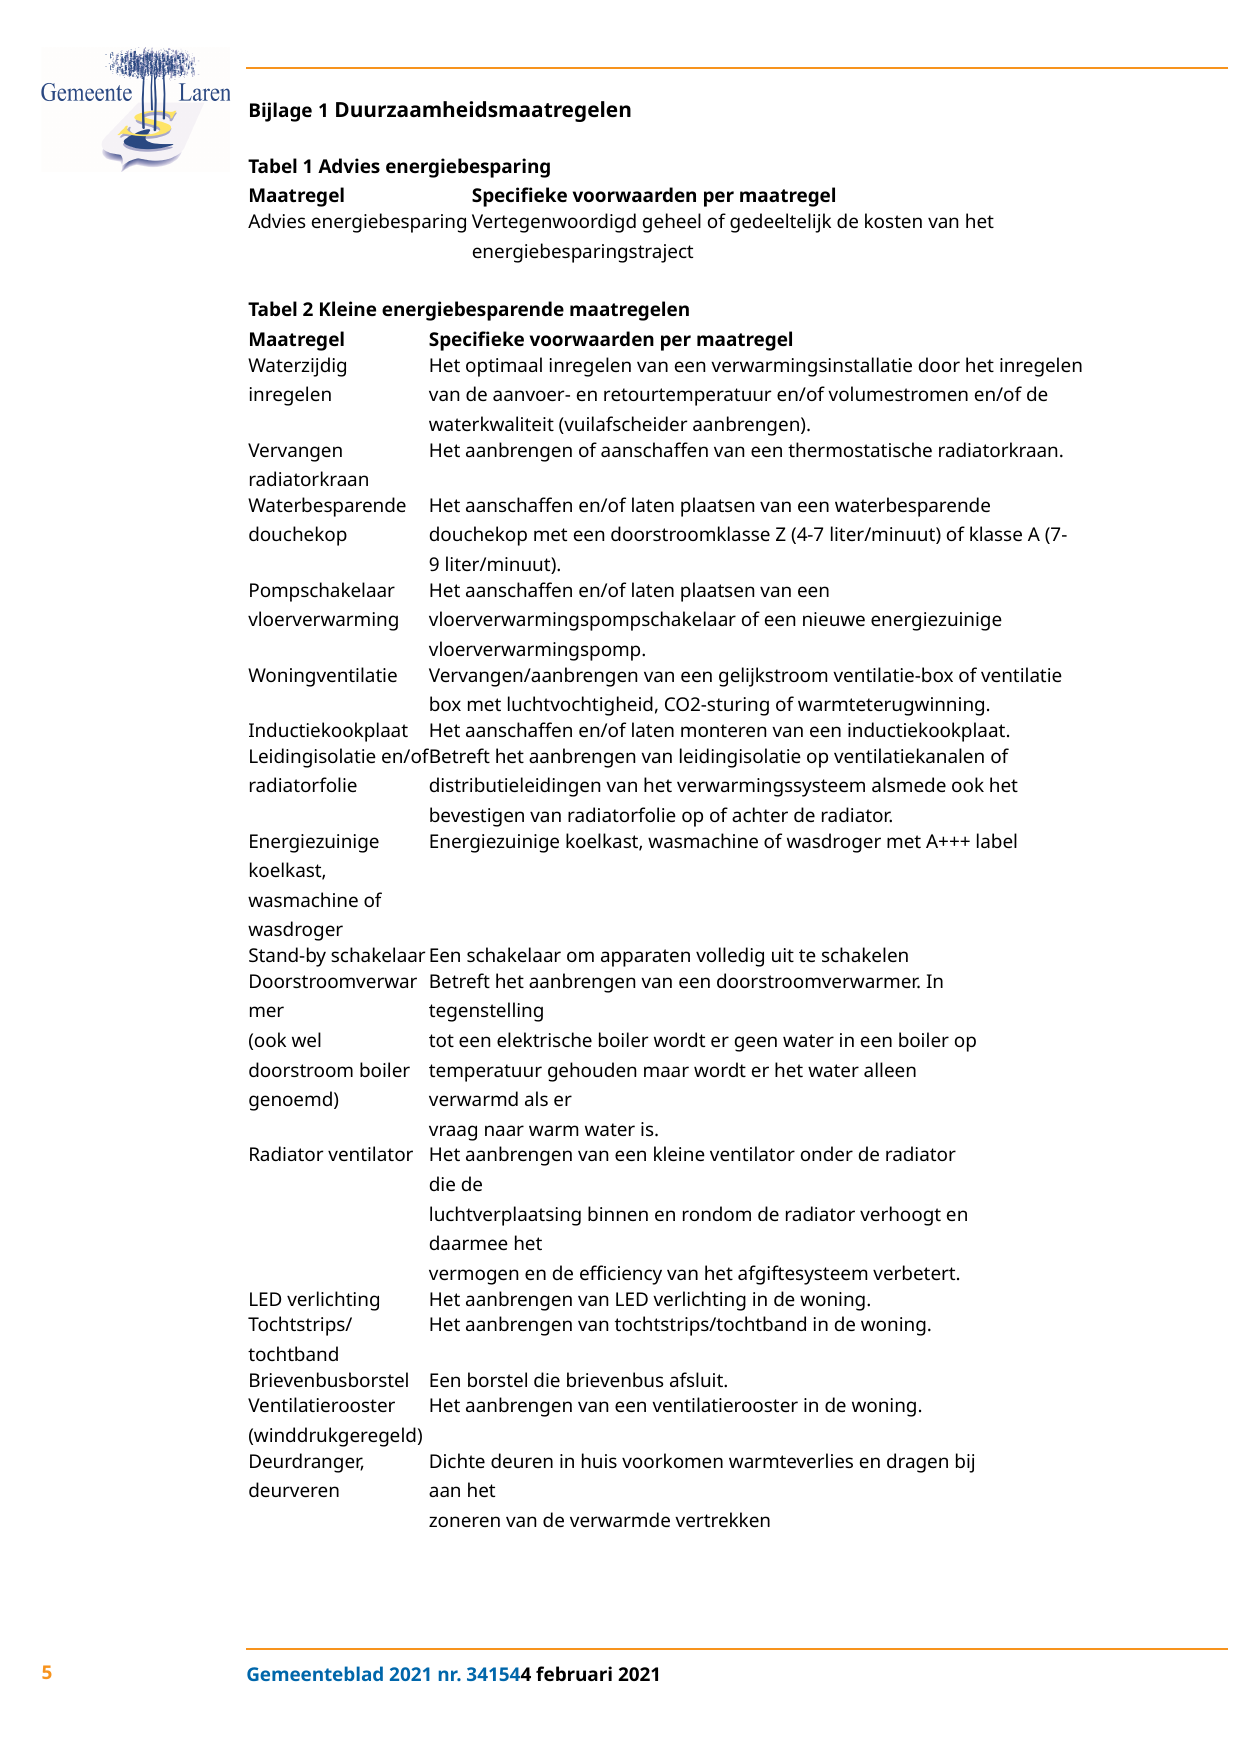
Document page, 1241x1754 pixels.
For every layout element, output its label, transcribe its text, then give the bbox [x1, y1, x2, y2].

table_header Specifieke voorwaarden per maatregel [429, 326, 1152, 352]
table_cell Radiator ventilator [248, 1142, 429, 1286]
table_cell Het aanbrengen of aanschaffen van een thermostatische radiatorkraan. [429, 437, 1152, 492]
table_cell Betreft het aanbrengen van leidingisolatie op ventilatiekanalen of distributieleidingen van het verwarmingssysteem alsmede ook het bevestigen van radiatorfolie op of achter de radiator. [429, 743, 1152, 828]
table_cell Het aanschaffen en/of laten plaatsen van een vloerverwarmingspompschakelaar of een nieuwe energiezuinige vloerverwarmingspomp. [429, 577, 1152, 662]
table_cell Het aanschaffen en/of laten monteren van een inductiekookplaat. [429, 717, 1152, 743]
table_cell Betreft het aanbrengen van een doorstroomverwarmer. In tegenstelling tot een elektrische boiler wordt er geen water in een boiler op temperatuur gehouden maar wordt er het water alleen verwarmd als er vraag naar warm water is. [429, 968, 985, 1142]
table_cell Inductiekookplaat [248, 717, 429, 743]
table_cell Dichte deuren in huis voorkomen warmteverlies en dragen bij aan het zoneren van de verwarmde vertrekken [429, 1448, 985, 1533]
table_cell Het aanbrengen van tochtstrips/tochtband in de woning. [429, 1311, 985, 1367]
table_cell Het optimaal inregelen van een verwarmingsinstallatie door het inregelen van de aanvoer- en retourtemperatuur en/of volumestromen en/of de waterkwaliteit (vuilafscheider aanbrengen). [429, 352, 1152, 437]
table_cell Het aanbrengen van een ventilatierooster in de woning. [429, 1393, 985, 1448]
table_header Specifieke voorwaarden per maatregel [472, 183, 1152, 208]
table_cell Doorstroomverwarmer (ook wel doorstroom boiler genoemd) [248, 968, 429, 1142]
table_cell Waterzijdig inregelen [248, 352, 429, 437]
table_cell Deurdranger, deurveren [248, 1448, 429, 1533]
table_cell Het aanbrengen van LED verlichting in de woning. [429, 1286, 985, 1311]
table_cell Ventilatierooster (winddrukgeregeld) [248, 1393, 429, 1448]
table_cell Vertegenwoordigd geheel of gedeeltelijk de kosten van het energiebesparingstraject [472, 208, 1152, 264]
table_cell Het aanbrengen van een kleine ventilator onder de radiator die de luchtverplaatsing binnen en rondom de radiator verhoogt en daarmee het vermogen en de efficiency van het afgiftesysteem verbetert. [429, 1142, 985, 1286]
text Bijlage 1 Duurzaamheidsmaatregelen [248, 95, 1152, 123]
text Tabel 2 Kleine energiebesparende maatregelen [248, 296, 1152, 322]
table_cell Woningventilatie [248, 662, 429, 717]
table_header Maatregel [248, 326, 429, 352]
table_cell Leidingisolatie en/of radiatorfolie [248, 743, 429, 828]
table_cell Vervangen/aanbrengen van een gelijkstroom ventilatie-box of ventilatie box met luchtvochtigheid, CO2-sturing of warmteterugwinning. [429, 662, 1152, 717]
table_cell LED verlichting [248, 1286, 429, 1311]
table_cell Een schakelaar om apparaten volledig uit te schakelen [429, 942, 1152, 968]
table_cell Energiezuinige koelkast, wasmachine of wasdroger met A+++ label [429, 828, 1152, 942]
text Tabel 1 Advies energiebesparing [248, 153, 1152, 179]
table_header Maatregel [248, 183, 472, 208]
picture [41, 47, 231, 172]
table_cell Een borstel die brievenbus afsluit. [429, 1367, 985, 1392]
table_cell Brievenbusborstel [248, 1367, 429, 1392]
table_cell Tochtstrips/ tochtband [248, 1311, 429, 1367]
table_cell Advies energiebesparing [248, 208, 472, 264]
table_cell Waterbesparende douchekop [248, 492, 429, 577]
table_cell Pompschakelaar vloerverwarming [248, 577, 429, 662]
table_cell Energiezuinige koelkast, wasmachine of wasdroger [248, 828, 429, 942]
table_cell Stand-by schakelaar [248, 942, 429, 968]
table_cell Het aanschaffen en/of laten plaatsen van een waterbesparende douchekop met een doorstroomklasse Z (4-7 liter/minuut) of klasse A (7- 9 liter/minuut). [429, 492, 1152, 577]
table_cell Vervangen radiatorkraan [248, 437, 429, 492]
